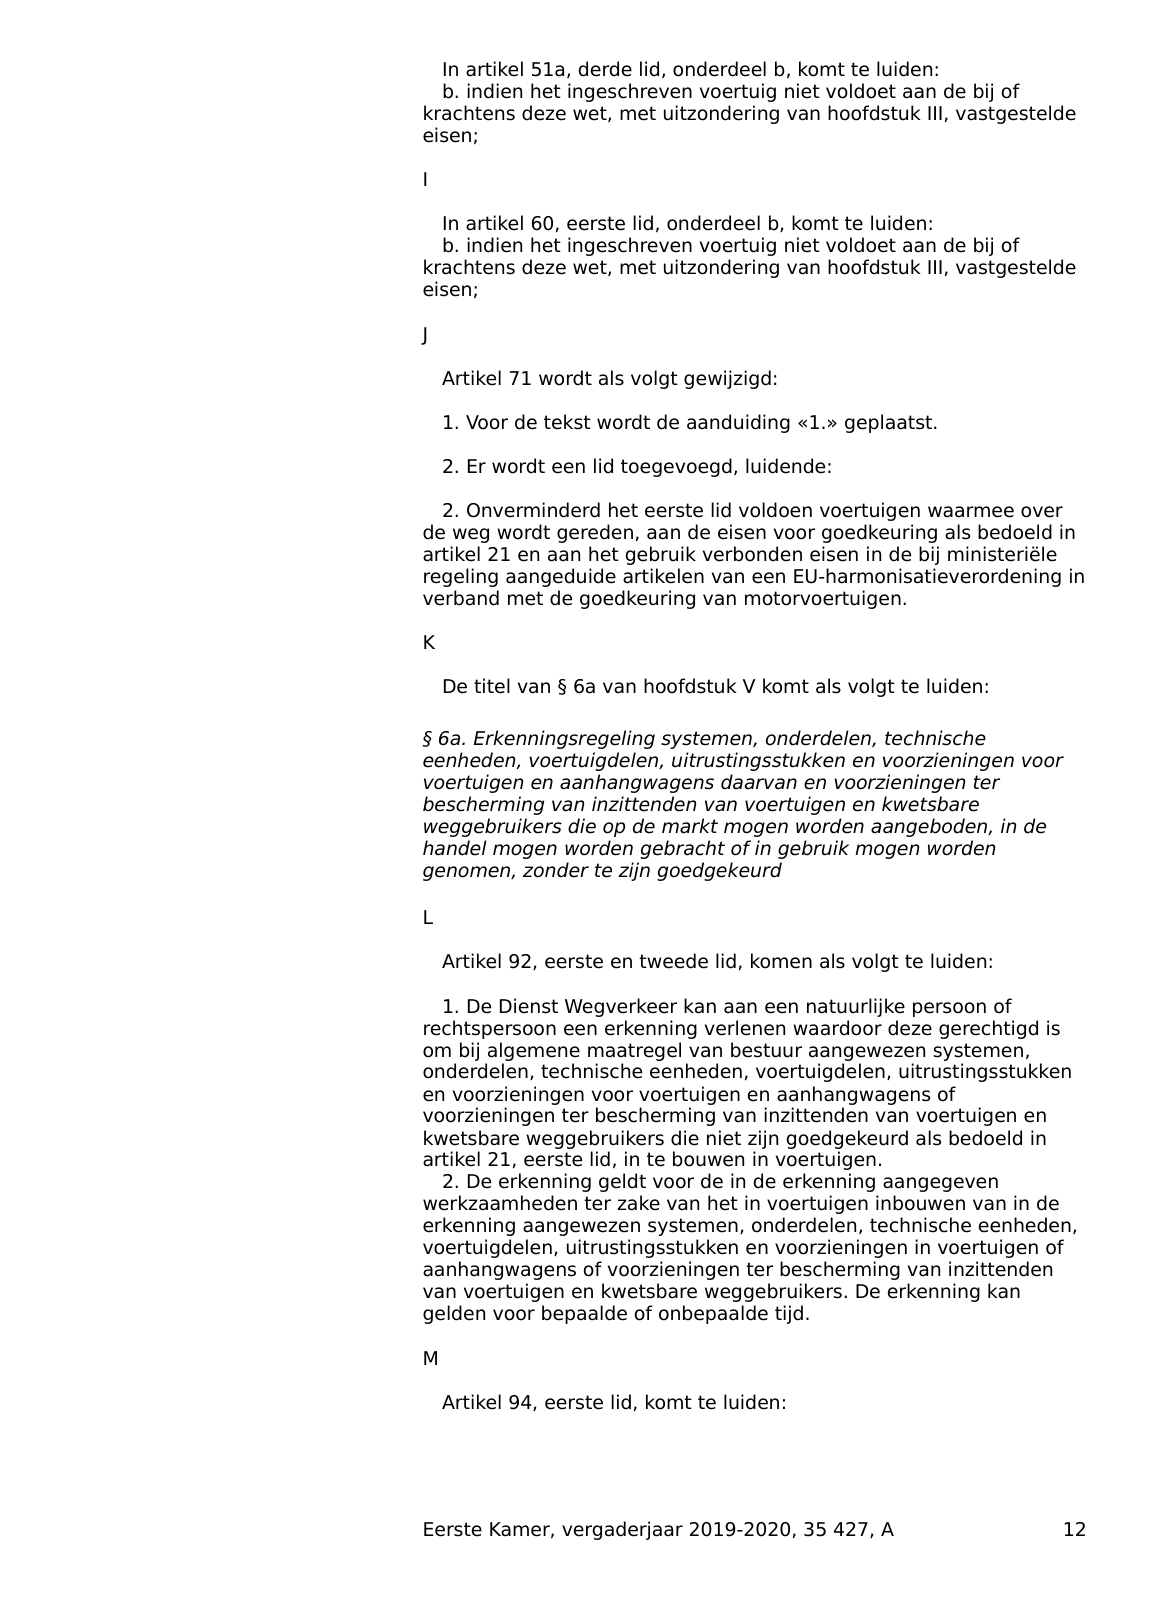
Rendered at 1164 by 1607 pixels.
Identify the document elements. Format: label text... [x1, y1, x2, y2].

text Artikel 71 wordt als volgt gewijzigd: [422, 368, 1087, 389]
text L [422, 907, 1087, 929]
text b. indien het ingeschreven voertuig niet voldoet aan de bij of krachtens deze wet, met uitzondering van hoofdstuk III, vastgestelde eisen; [422, 81, 1087, 147]
text K [422, 632, 1087, 654]
text 2. Er wordt een lid toegevoegd, luidende: [422, 456, 1087, 478]
text De titel van § 6a van hoofdstuk V komt als volgt te luiden: [422, 676, 1087, 698]
text Artikel 92, eerste en tweede lid, komen als volgt te luiden: [422, 951, 1087, 973]
text 1. Voor de tekst wordt de aanduiding «1.» geplaatst. [422, 412, 1087, 434]
text In artikel 51a, derde lid, onderdeel b, komt te luiden: [422, 59, 1087, 81]
text 2. Onverminderd het eerste lid voldoen voertuigen waarmee over de weg wordt gereden, aan de eisen voor goedkeuring als bedoeld in artikel 21 en aan het gebruik verbonden eisen in de bij ministeriële regeling aangeduide artikelen van een EU-harmonisatieverordening in verband met de goedkeuring van motorvoertuigen. [422, 500, 1087, 610]
text 1. De Dienst Wegverkeer kan aan een natuurlijke persoon of rechtspersoon een erkenning verlenen waardoor deze gerechtigd is om bij algemene maatregel van bestuur aangewezen systemen, onderdelen, technische eenheden, voertuigdelen, uitrustingsstukken en voorzieningen voor voertuigen en aanhangwagens of voorzieningen ter bescherming van inzittenden van voertuigen en kwetsbare weggebruikers die niet zijn goedgekeurd als bedoeld in artikel 21, eerste lid, in te bouwen in voertuigen. [422, 996, 1087, 1171]
text I [422, 169, 1087, 191]
text M [422, 1347, 1087, 1369]
text J [422, 323, 1087, 345]
text b. indien het ingeschreven voertuig niet voldoet aan de bij of krachtens deze wet, met uitzondering van hoofdstuk III, vastgestelde eisen; [422, 235, 1087, 301]
text In artikel 60, eerste lid, onderdeel b, komt te luiden: [422, 213, 1087, 235]
text 2. De erkenning geldt voor de in de erkenning aangegeven werkzaamheden ter zake van het in voertuigen inbouwen van in de erkenning aangewezen systemen, onderdelen, technische eenheden, voertuigdelen, uitrustingsstukken en voorzieningen in voertuigen of aanhangwagens of voorzieningen ter bescherming van inzittenden van voertuigen en kwetsbare weggebruikers. De erkenning kan gelden voor bepaalde of onbepaalde tijd. [422, 1171, 1087, 1325]
subtitle § 6a. Erkenningsregeling systemen, onderdelen, technische eenheden, voertuigdelen, uitrustingsstukken en voorzieningen voor voertuigen en aanhangwagens daarvan en voorzieningen ter bescherming van inzittenden van voertuigen en kwetsbare weggebruikers die op de markt mogen worden aangeboden, in de handel mogen worden gebracht of in gebruik mogen worden genomen, zonder te zijn goedgekeurd [422, 728, 1087, 882]
text Artikel 94, eerste lid, komt te luiden: [422, 1392, 1087, 1413]
